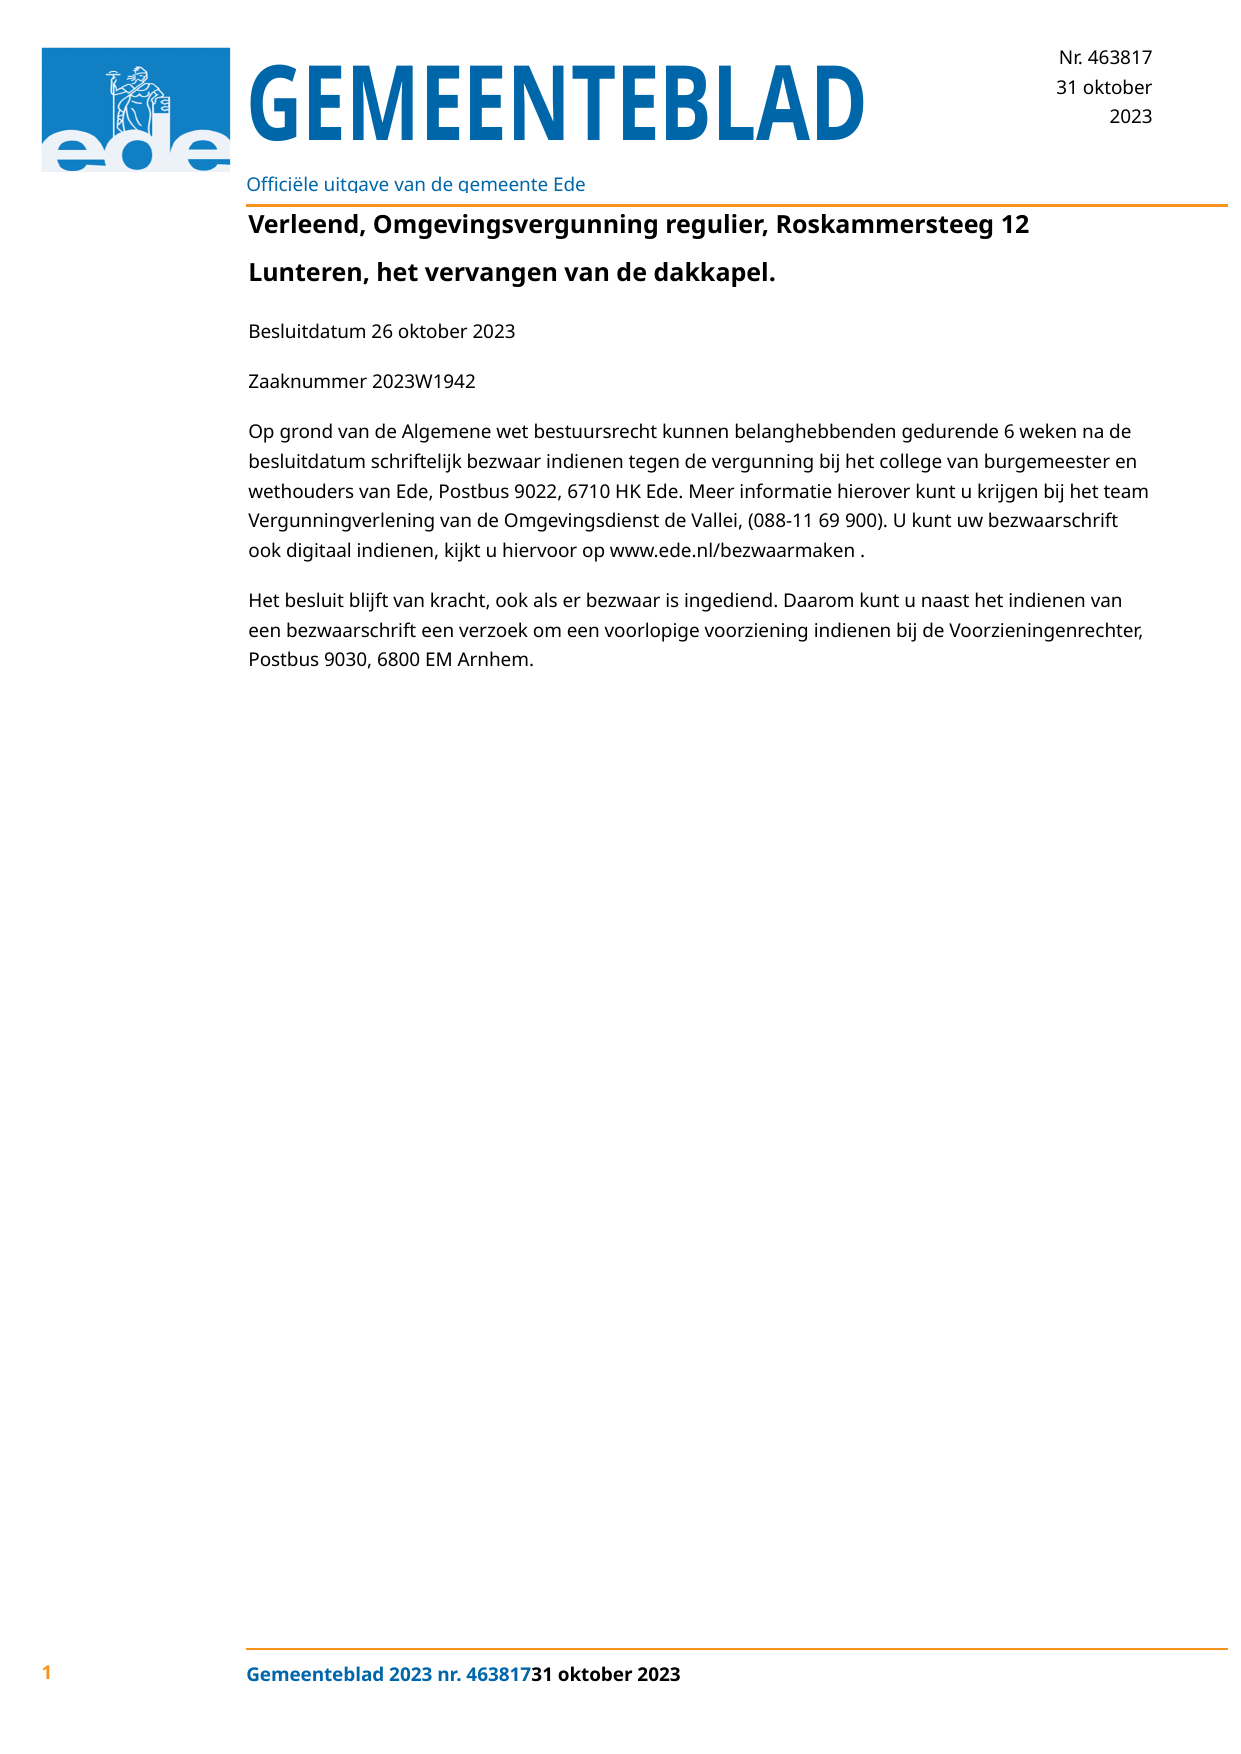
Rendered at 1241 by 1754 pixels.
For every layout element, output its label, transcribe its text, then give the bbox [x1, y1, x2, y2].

picture [41, 47, 231, 172]
text Het besluit blijft van kracht, ook als er bezwaar is ingediend. Daarom kunt u naast het indienen van een bezwaarschrift een verzoek om een voorlopige voorziening indienen bij de Voorzieningenrechter, Postbus 9030, 6800 EM Arnhem. [248, 587, 1152, 672]
text Op grond van de Algemene wet bestuursrecht kunnen belanghebbenden gedurende 6 weken na de besluitdatum schriftelijk bezwaar indienen tegen de vergunning bij het college van burgemeester en wethouders van Ede, Postbus 9022, 6710 HK Ede. Meer informatie hierover kunt u krijgen bij het team Vergunningverlening van de Omgevingsdienst de Vallei, (088-11 69 900). U kunt uw bezwaarschrift ook digitaal indienen, kijkt u hiervoor op www.ede.nl/bezwaarmaken . [248, 419, 1152, 563]
text Besluitdatum 26 oktober 2023 [248, 318, 1152, 344]
text Zaaknummer 2023W1942 [248, 368, 1152, 394]
text Verleend, Omgevingsvergunning regulier, Roskammersteeg 12 Lunteren, het vervangen van de dakkapel. [248, 207, 1152, 288]
